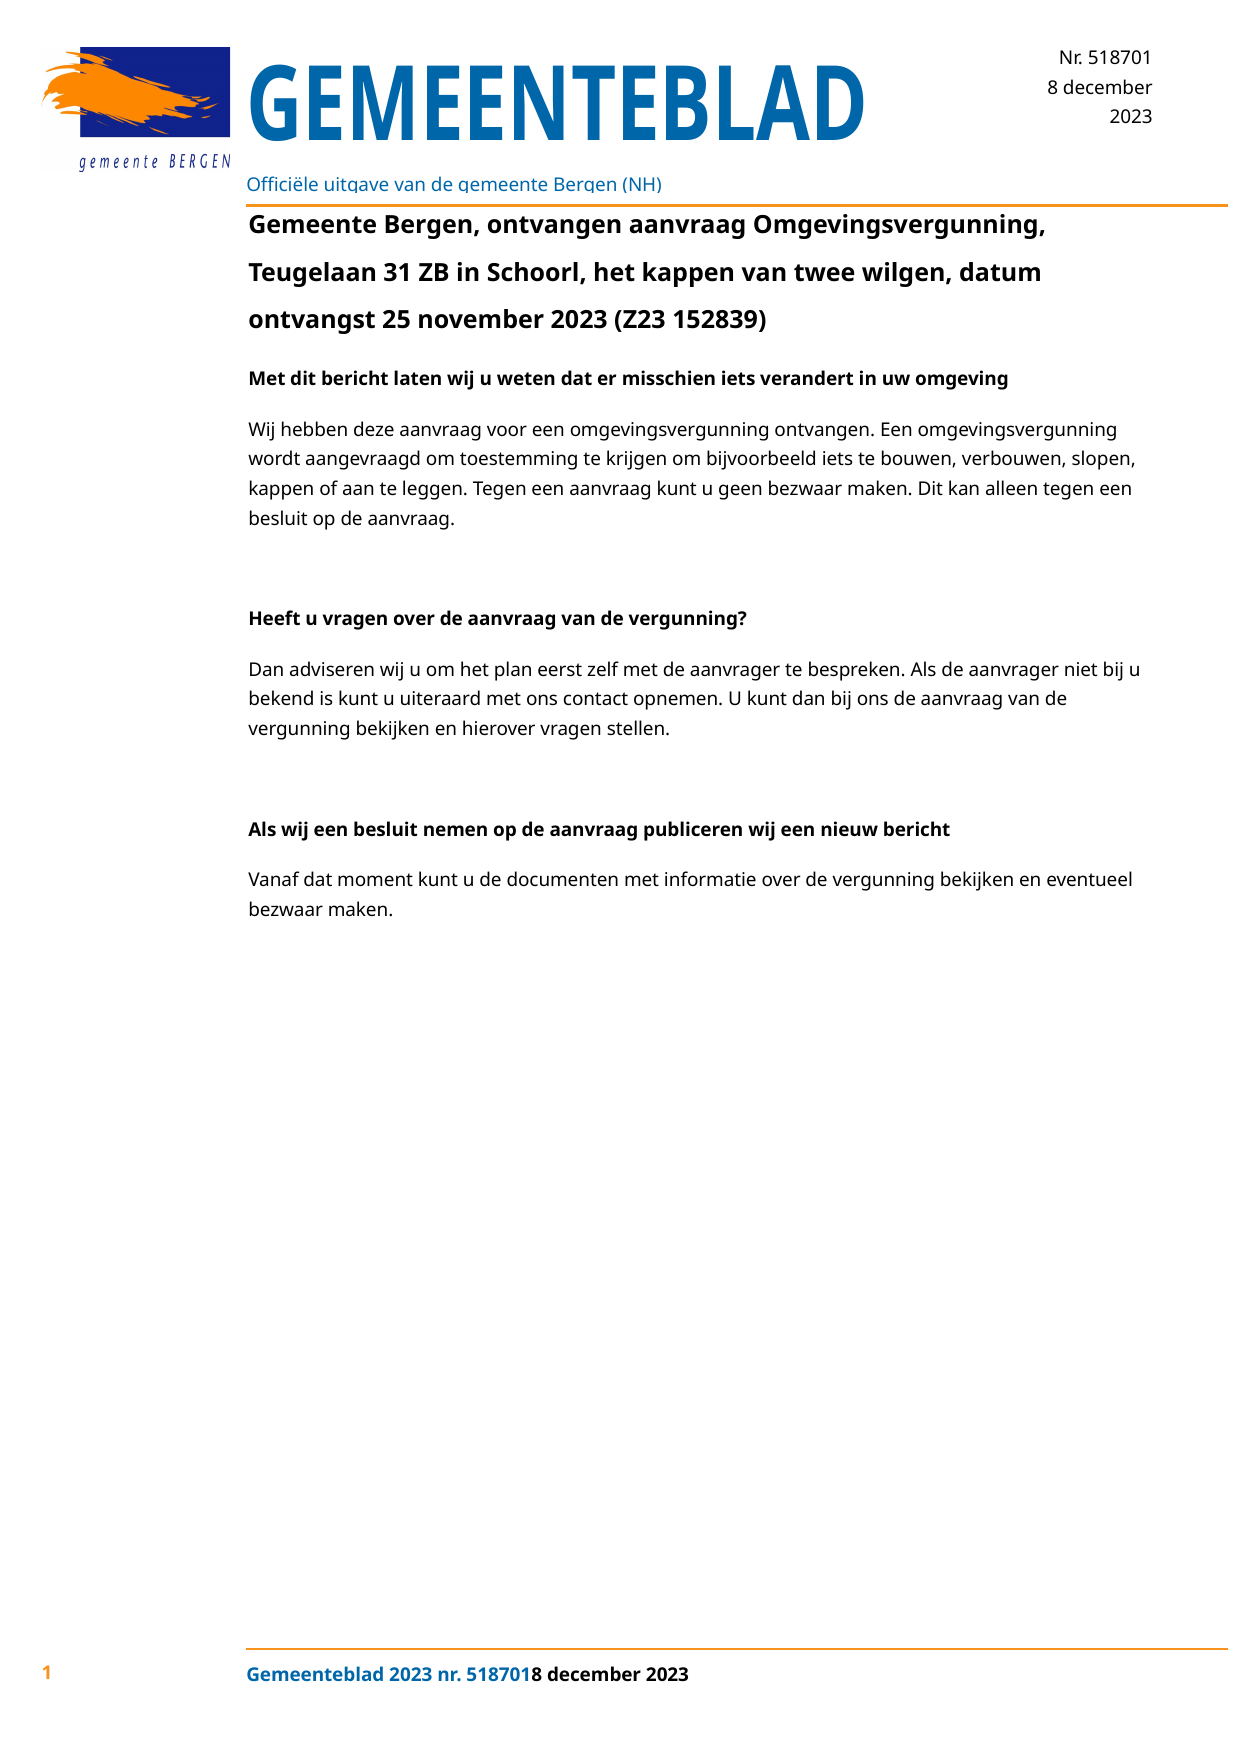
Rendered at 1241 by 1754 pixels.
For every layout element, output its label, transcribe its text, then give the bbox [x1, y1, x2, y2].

text Als wij een besluit nemen op de aanvraag publiceren wij een nieuw bericht [248, 816, 1152, 842]
text Gemeente Bergen, ontvangen aanvraag Omgevingsvergunning, Teugelaan 31 ZB in Schoorl, het kappen van twee wilgen, datum ontvangst 25 november 2023 (Z23 152839) [248, 207, 1152, 336]
text Met dit bericht laten wij u weten dat er misschien iets verandert in uw omgeving [248, 366, 1152, 391]
text Wij hebben deze aanvraag voor een omgevingsvergunning ontvangen. Een omgevingsvergunning wordt aangevraagd om toestemming te krijgen om bijvoorbeeld iets te bouwen, verbouwen, slopen, kappen of aan te leggen. Tegen een aanvraag kunt u geen bezwaar maken. Dit kan alleen tegen een besluit op de aanvraag. [248, 416, 1152, 530]
text Dan adviseren wij u om het plan eerst zelf met de aanvrager te bespreken. Als de aanvrager niet bij u bekend is kunt u uiteraard met ons contact opnemen. U kunt dan bij ons de aanvraag van de vergunning bekijken en hierover vragen stellen. [248, 656, 1152, 741]
text Heeft u vragen over de aanvraag van de vergunning? [248, 606, 1152, 631]
text Vanaf dat moment kunt u de documenten met informatie over de vergunning bekijken en eventueel bezwaar maken. [248, 866, 1152, 922]
picture [41, 47, 231, 172]
